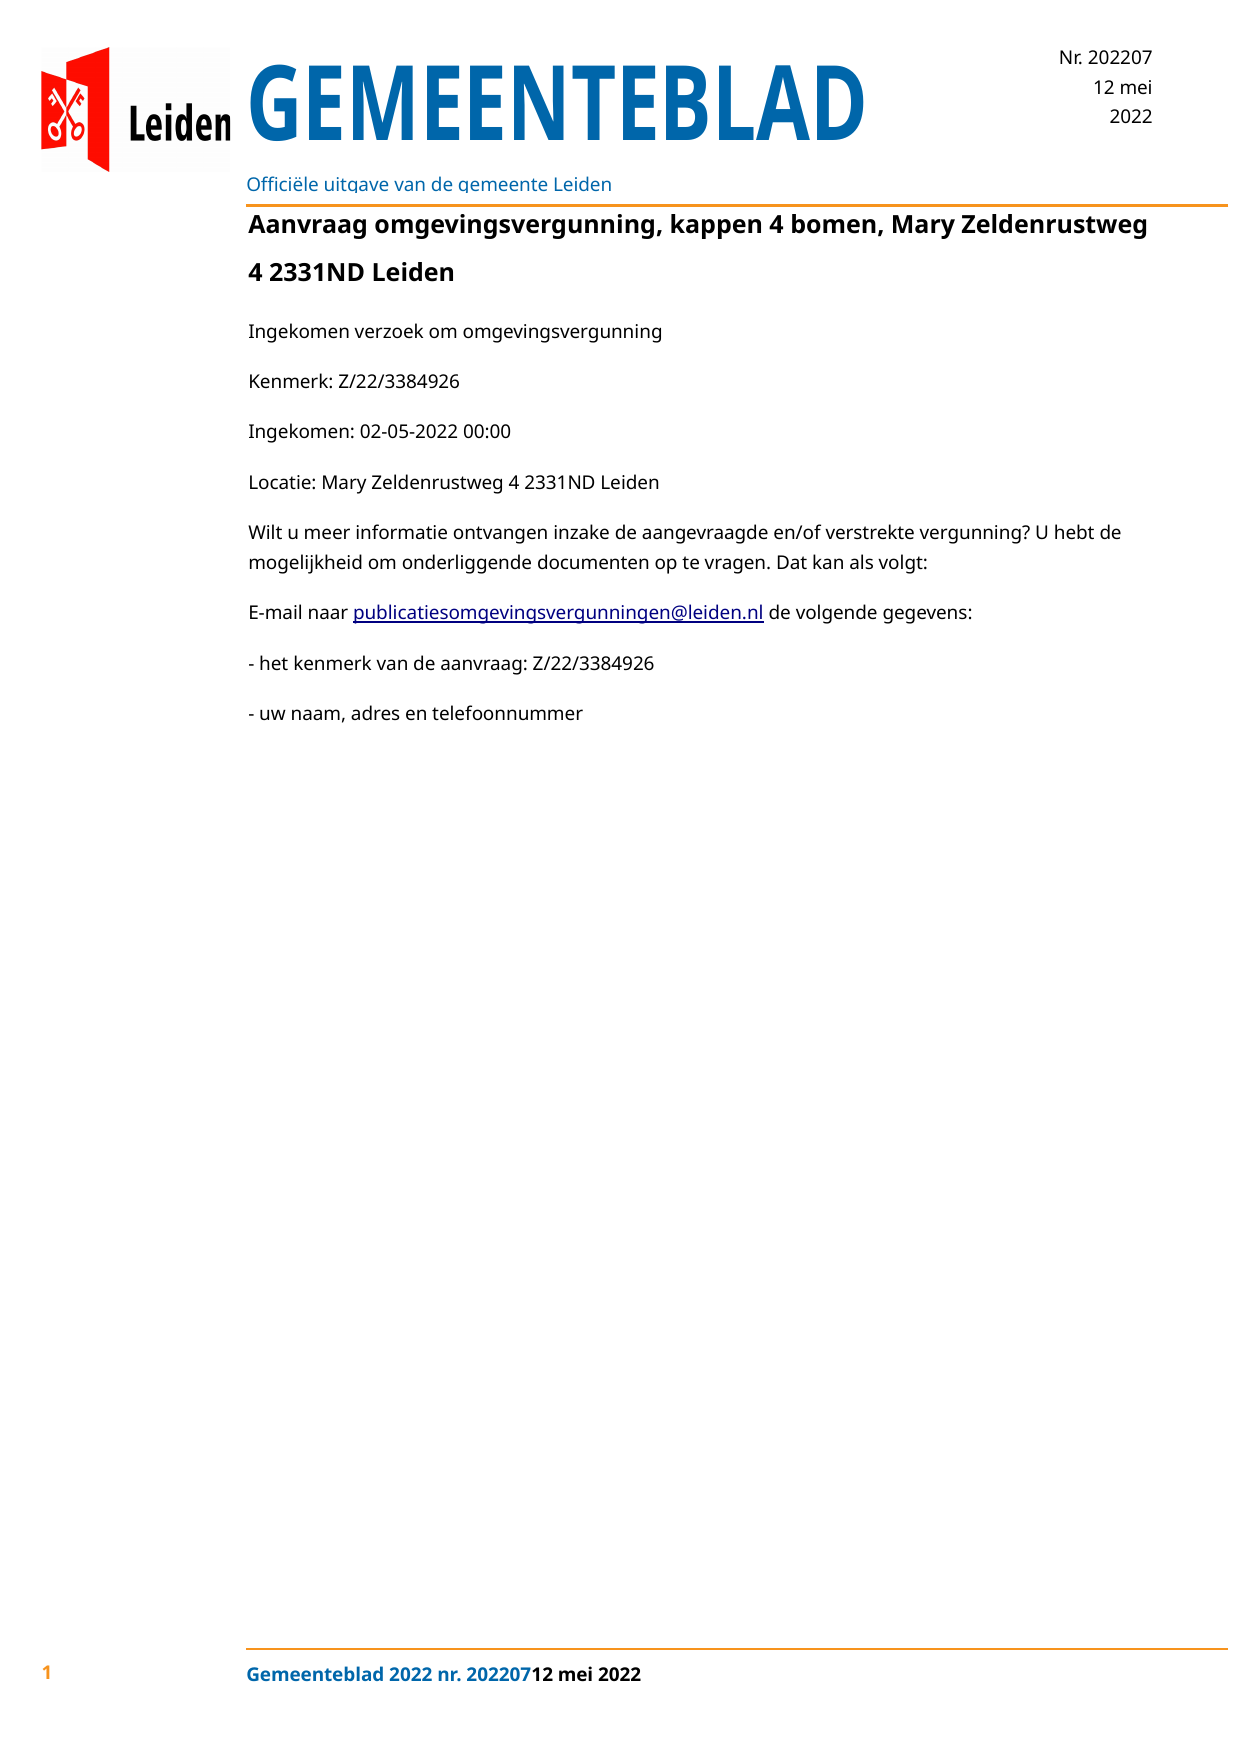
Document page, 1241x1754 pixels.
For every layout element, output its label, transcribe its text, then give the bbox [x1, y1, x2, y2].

text Wilt u meer informatie ontvangen inzake de aangevraagde en/of verstrekte vergunning? U hebt de mogelijkheid om onderliggende documenten op te vragen. Dat kan als volgt: [248, 519, 1152, 575]
picture [41, 47, 231, 172]
text Ingekomen: 02-05-2022 00:00 [248, 419, 1152, 444]
text Ingekomen verzoek om omgevingsvergunning [248, 318, 1152, 344]
text E-mail naar publicatiesomgevingsvergunningen@leiden.nl de volgende gegevens: [248, 599, 1152, 625]
text - uw naam, adres en telefoonnummer [248, 700, 1152, 726]
text Locatie: Mary Zeldenrustweg 4 2331ND Leiden [248, 469, 1152, 495]
text Aanvraag omgevingsvergunning, kappen 4 bomen, Mary Zeldenrustweg 4 2331ND Leiden [248, 207, 1152, 288]
text - het kenmerk van de aanvraag: Z/22/3384926 [248, 650, 1152, 676]
text Kenmerk: Z/22/3384926 [248, 368, 1152, 394]
